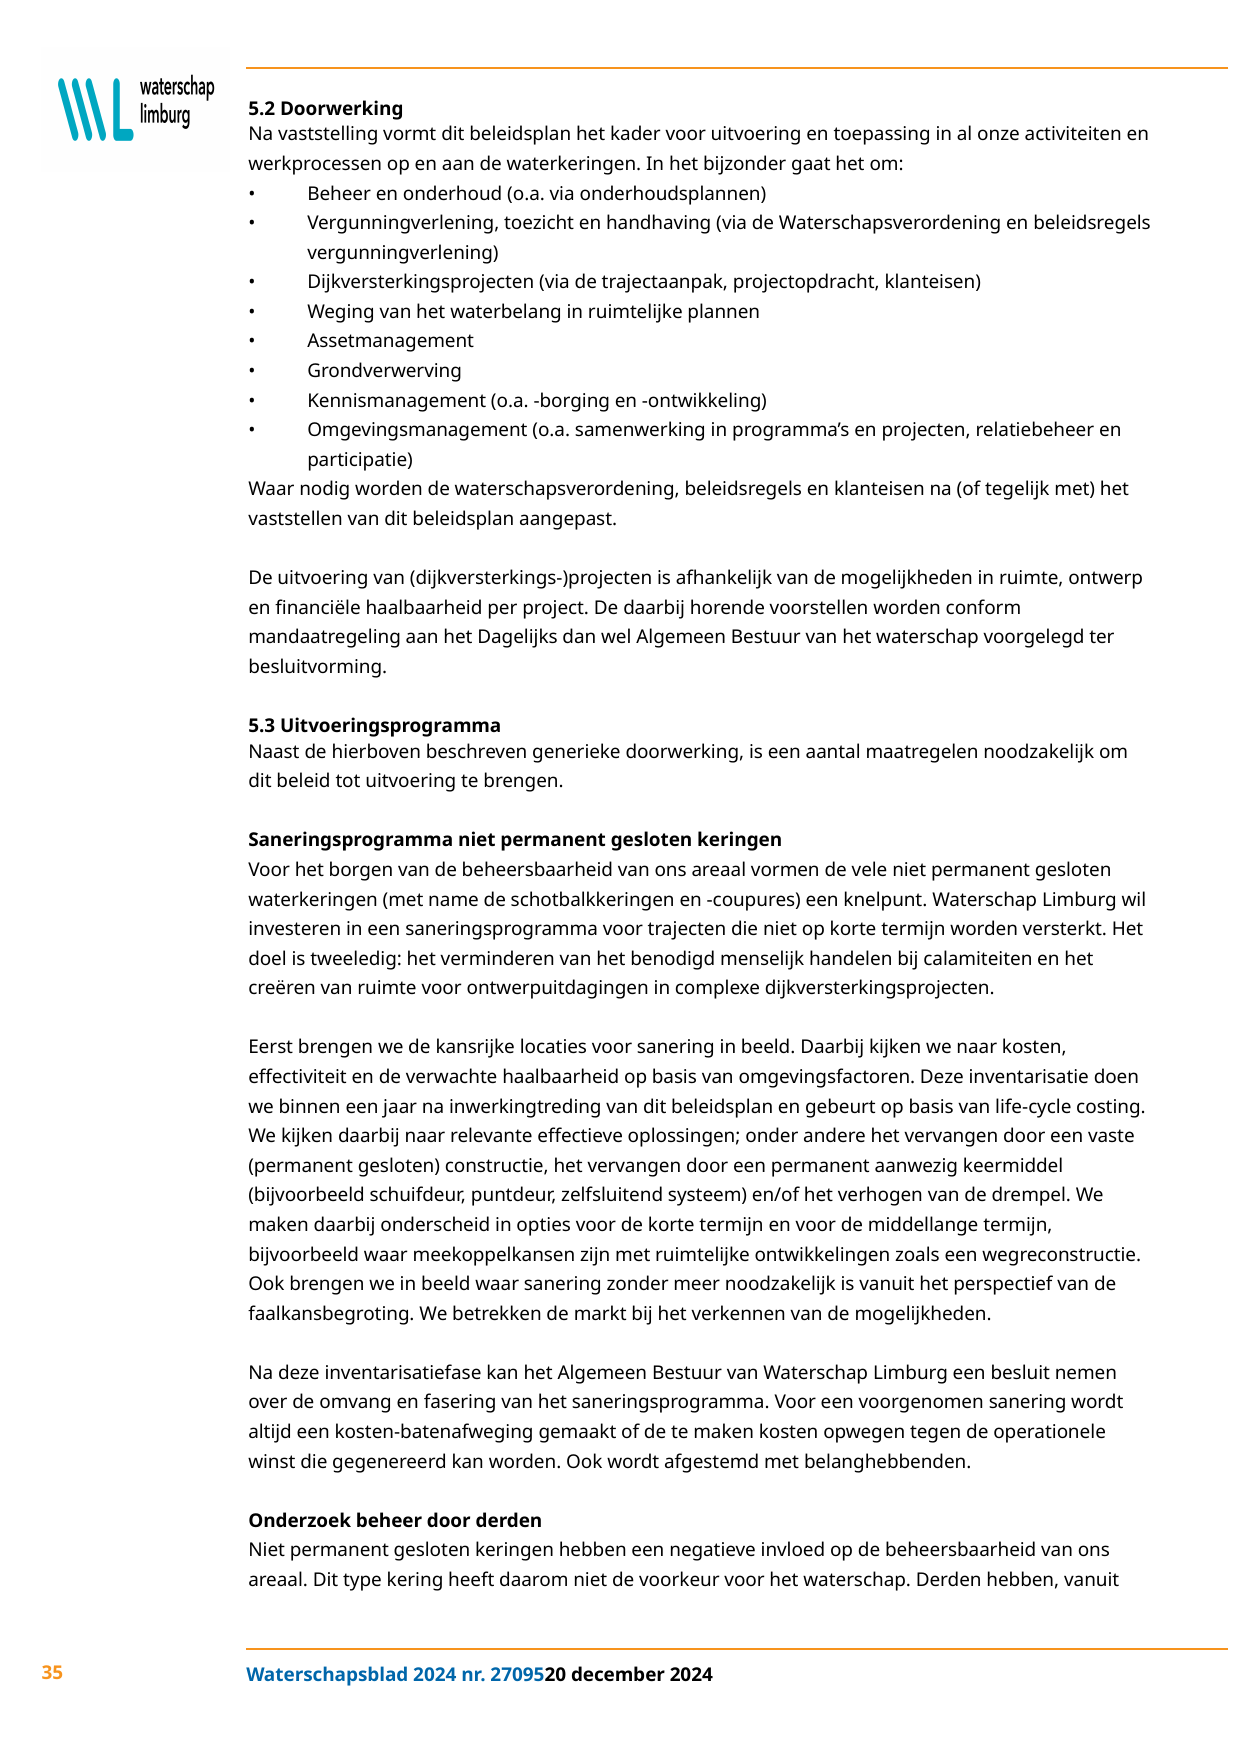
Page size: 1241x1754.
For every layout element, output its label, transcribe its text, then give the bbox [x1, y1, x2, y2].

text Voor het borgen van de beheersbaarheid van ons areaal vormen de vele niet permanent gesloten waterkeringen (met name de schotbalkkeringen en -coupures) een knelpunt. Waterschap Limburg wil investeren in een saneringsprogramma voor trajecten die niet op korte termijn worden versterkt. Het doel is tweeledig: het verminderen van het benodigd menselijk handelen bij calamiteiten en het creëren van ruimte voor ontwerpuitdagingen in complexe dijkversterkingsprojecten. [248, 856, 1152, 1000]
text Naast de hierboven beschreven generieke doorwerking, is een aantal maatregelen noodzakelijk om dit beleid tot uitvoering te brengen. [248, 738, 1152, 793]
list Omgevingsmanagement (o.a. samenwerking in programma’s en projecten, relatiebeheer en participatie) [248, 416, 1152, 472]
text Eerst brengen we de kansrijke locaties voor sanering in beeld. Daarbij kijken we naar kosten, effectiviteit en de verwachte haalbaarheid op basis van omgevingsfactoren. Deze inventarisatie doen we binnen een jaar na inwerkingtreding van dit beleidsplan en gebeurt op basis van life-cycle costing. We kijken daarbij naar relevante effectieve oplossingen; onder andere het vervangen door een vaste (permanent gesloten) constructie, het vervangen door een permanent aanwezig keermiddel (bijvoorbeeld schuifdeur, puntdeur, zelfsluitend systeem) en/of het verhogen van de drempel. We maken daarbij onderscheid in opties voor de korte termijn en voor de middellange termijn, bijvoorbeeld waar meekoppelkansen zijn met ruimtelijke ontwikkelingen zoals een wegreconstructie. Ook brengen we in beeld waar sanering zonder meer noodzakelijk is vanuit het perspectief van de faalkansbegroting. We betrekken de markt bij het verkennen van de mogelijkheden. [248, 1034, 1152, 1326]
text Na vaststelling vormt dit beleidsplan het kader voor uitvoering en toepassing in al onze activiteiten en werkprocessen op en aan de waterkeringen. In het bijzonder gaat het om: [248, 121, 1152, 176]
text 5.2 Doorwerking [248, 95, 1152, 121]
list Vergunningverlening, toezicht en handhaving (via de Waterschapsverordening en beleidsregels vergunningverlening) [248, 209, 1152, 264]
list Beheer en onderhoud (o.a. via onderhoudsplannen) [248, 180, 1152, 205]
text De uitvoering van (dijkversterkings-)projecten is afhankelijk van de mogelijkheden in ruimte, ontwerp en financiële haalbaarheid per project. De daarbij horende voorstellen worden conform mandaatregeling aan het Dagelijks dan wel Algemeen Bestuur van het waterschap voorgelegd ter besluitvorming. [248, 564, 1152, 679]
list Assetmanagement [248, 328, 1152, 353]
text Na deze inventarisatiefase kan het Algemeen Bestuur van Waterschap Limburg een besluit nemen over de omvang en fasering van het saneringsprogramma. Voor een voorgenomen sanering wordt altijd een kosten-batenafweging gemaakt of de te maken kosten opwegen tegen de operationele winst die gegenereerd kan worden. Ook wordt afgestemd met belanghebbenden. [248, 1359, 1152, 1474]
list Weging van het waterbelang in ruimtelijke plannen [248, 298, 1152, 324]
list Kennismanagement (o.a. -borging en -ontwikkeling) [248, 387, 1152, 412]
text Saneringsprogramma niet permanent gesloten keringen [248, 827, 1152, 852]
picture [41, 47, 231, 172]
text Onderzoek beheer door derden [248, 1507, 1152, 1533]
text 5.3 Uitvoeringsprogramma [248, 712, 1152, 738]
text Waar nodig worden de waterschapsverordening, beleidsregels en klanteisen na (of tegelijk met) het vaststellen van dit beleidsplan aangepast. [248, 476, 1152, 531]
list Dijkversterkingsprojecten (via de trajectaanpak, projectopdracht, klanteisen) [248, 268, 1152, 294]
text Niet permanent gesloten keringen hebben een negatieve invloed op de beheersbaarheid van ons areaal. Dit type kering heeft daarom niet de voorkeur voor het waterschap. Derden hebben, vanuit [248, 1537, 1152, 1592]
list Grondverwerving [248, 357, 1152, 383]
